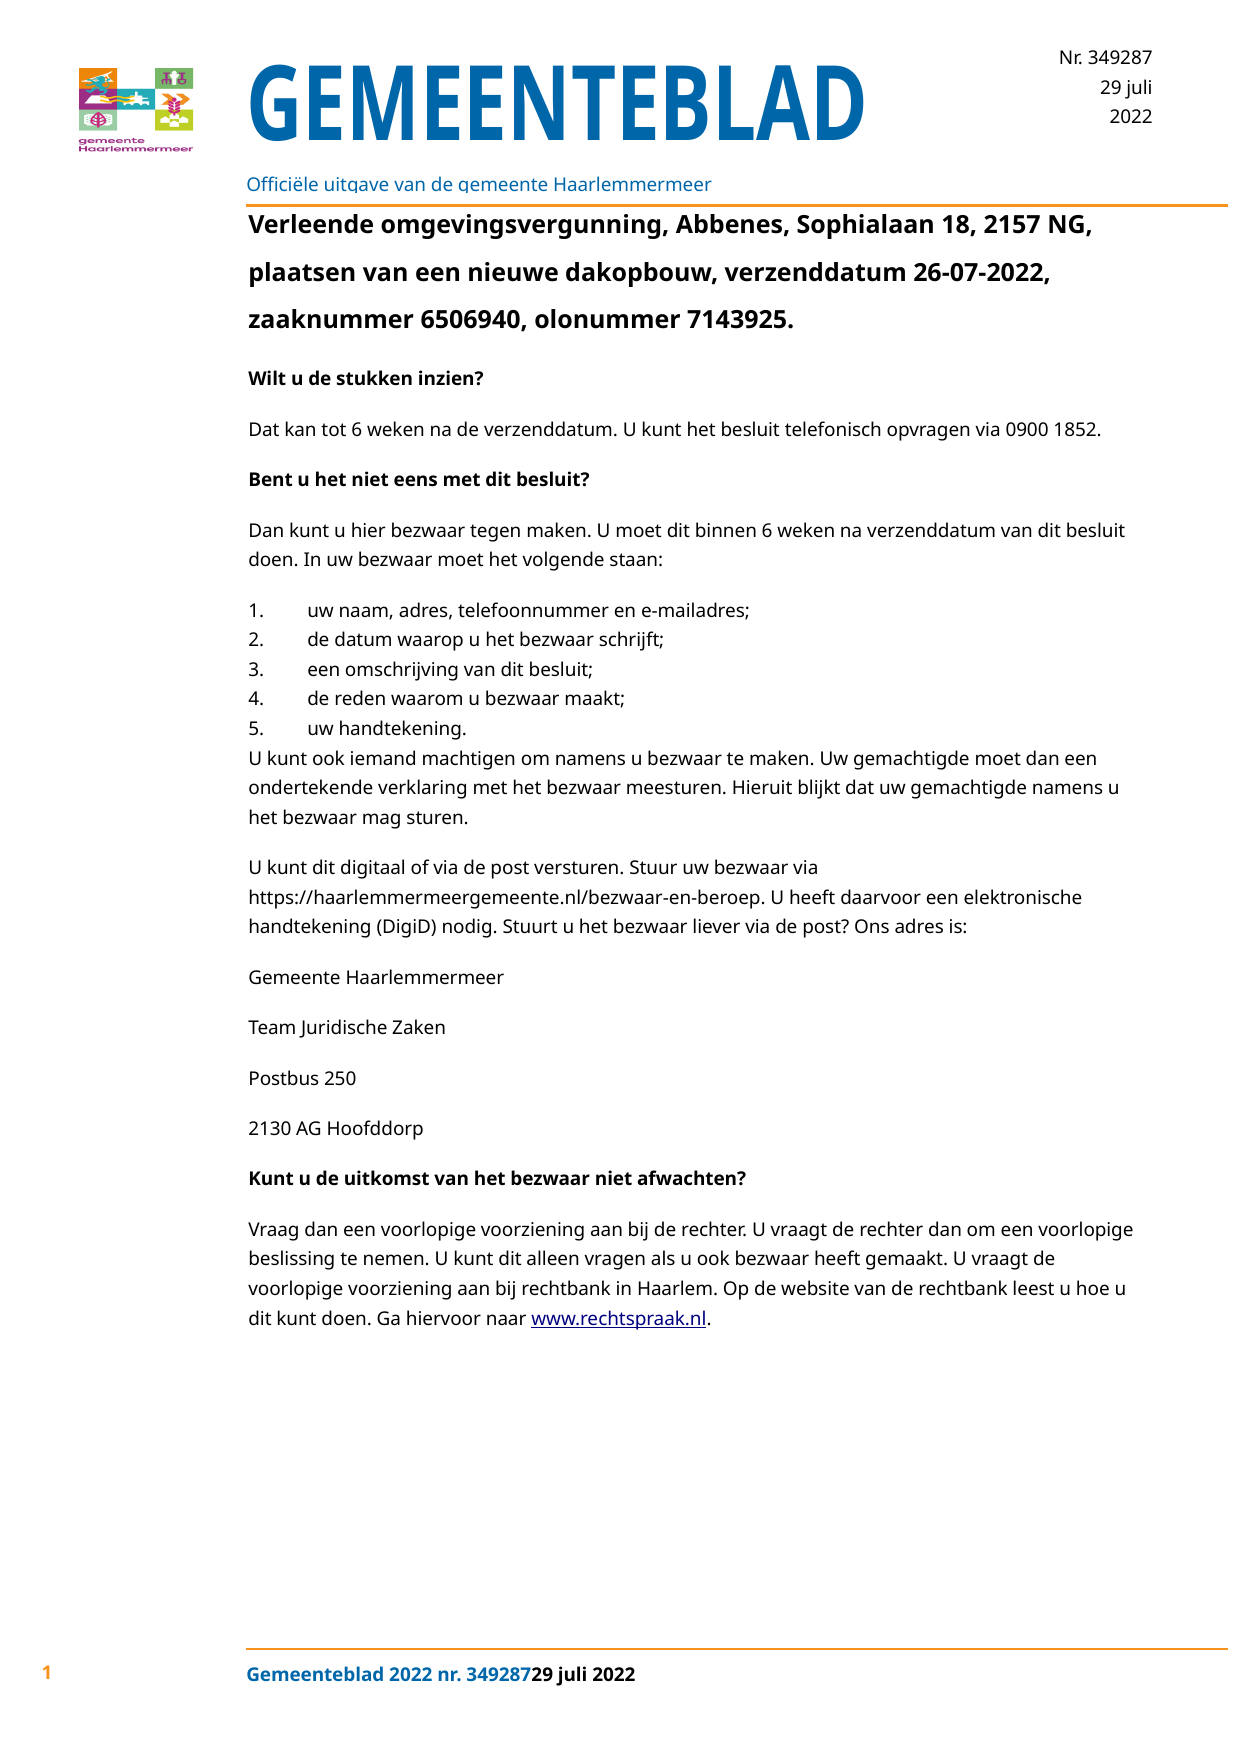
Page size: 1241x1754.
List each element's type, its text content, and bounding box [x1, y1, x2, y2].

text U kunt ook iemand machtigen om namens u bezwaar te maken. Uw gemachtigde moet dan een ondertekende verklaring met het bezwaar meesturen. Hieruit blijkt dat uw gemachtigde namens u het bezwaar mag sturen. [248, 745, 1152, 829]
text 2130 AG Hoofddorp [248, 1115, 1152, 1141]
text Gemeente Haarlemmermeer [248, 964, 1152, 989]
text Postbus 250 [248, 1065, 1152, 1090]
list een omschrijving van dit besluit; [248, 656, 1152, 682]
list uw handtekening. [248, 715, 1152, 741]
picture [41, 47, 231, 172]
text Kunt u de uitkomst van het bezwaar niet afwachten? [248, 1166, 1152, 1191]
list uw naam, adres, telefoonnummer en e-mailadres; [248, 597, 1152, 622]
text Vraag dan een voorlopige voorziening aan bij de rechter. U vraagt de rechter dan om een voorlopige beslissing te nemen. U kunt dit alleen vragen als u ook bezwaar heeft gemaakt. U vraagt de voorlopige voorziening aan bij rechtbank in Haarlem. Op de website van de rechtbank leest u hoe u dit kunt doen. Ga hiervoor naar www.rechtspraak.nl. [248, 1216, 1152, 1330]
text Dan kunt u hier bezwaar tegen maken. U moet dit binnen 6 weken na verzenddatum van dit besluit doen. In uw bezwaar moet het volgende staan: [248, 517, 1152, 572]
text Dat kan tot 6 weken na de verzenddatum. U kunt het besluit telefonisch opvragen via 0900 1852. [248, 416, 1152, 442]
list de datum waarop u het bezwaar schrijft; [248, 626, 1152, 652]
text Verleende omgevingsvergunning, Abbenes, Sophialaan 18, 2157 NG, plaatsen van een nieuwe dakopbouw, verzenddatum 26-07-2022, zaaknummer 6506940, olonummer 7143925. [248, 207, 1152, 336]
list de reden waarom u bezwaar maakt; [248, 686, 1152, 711]
text U kunt dit digitaal of via de post versturen. Stuur uw bezwaar via https://haarlemmermeergemeente.nl/bezwaar-en-beroep. U heeft daarvoor een elektronische handtekening (DigiD) nodig. Stuurt u het bezwaar liever via de post? Ons adres is: [248, 854, 1152, 939]
text Team Juridische Zaken [248, 1014, 1152, 1040]
text Bent u het niet eens met dit besluit? [248, 466, 1152, 492]
text Wilt u de stukken inzien? [248, 366, 1152, 391]
